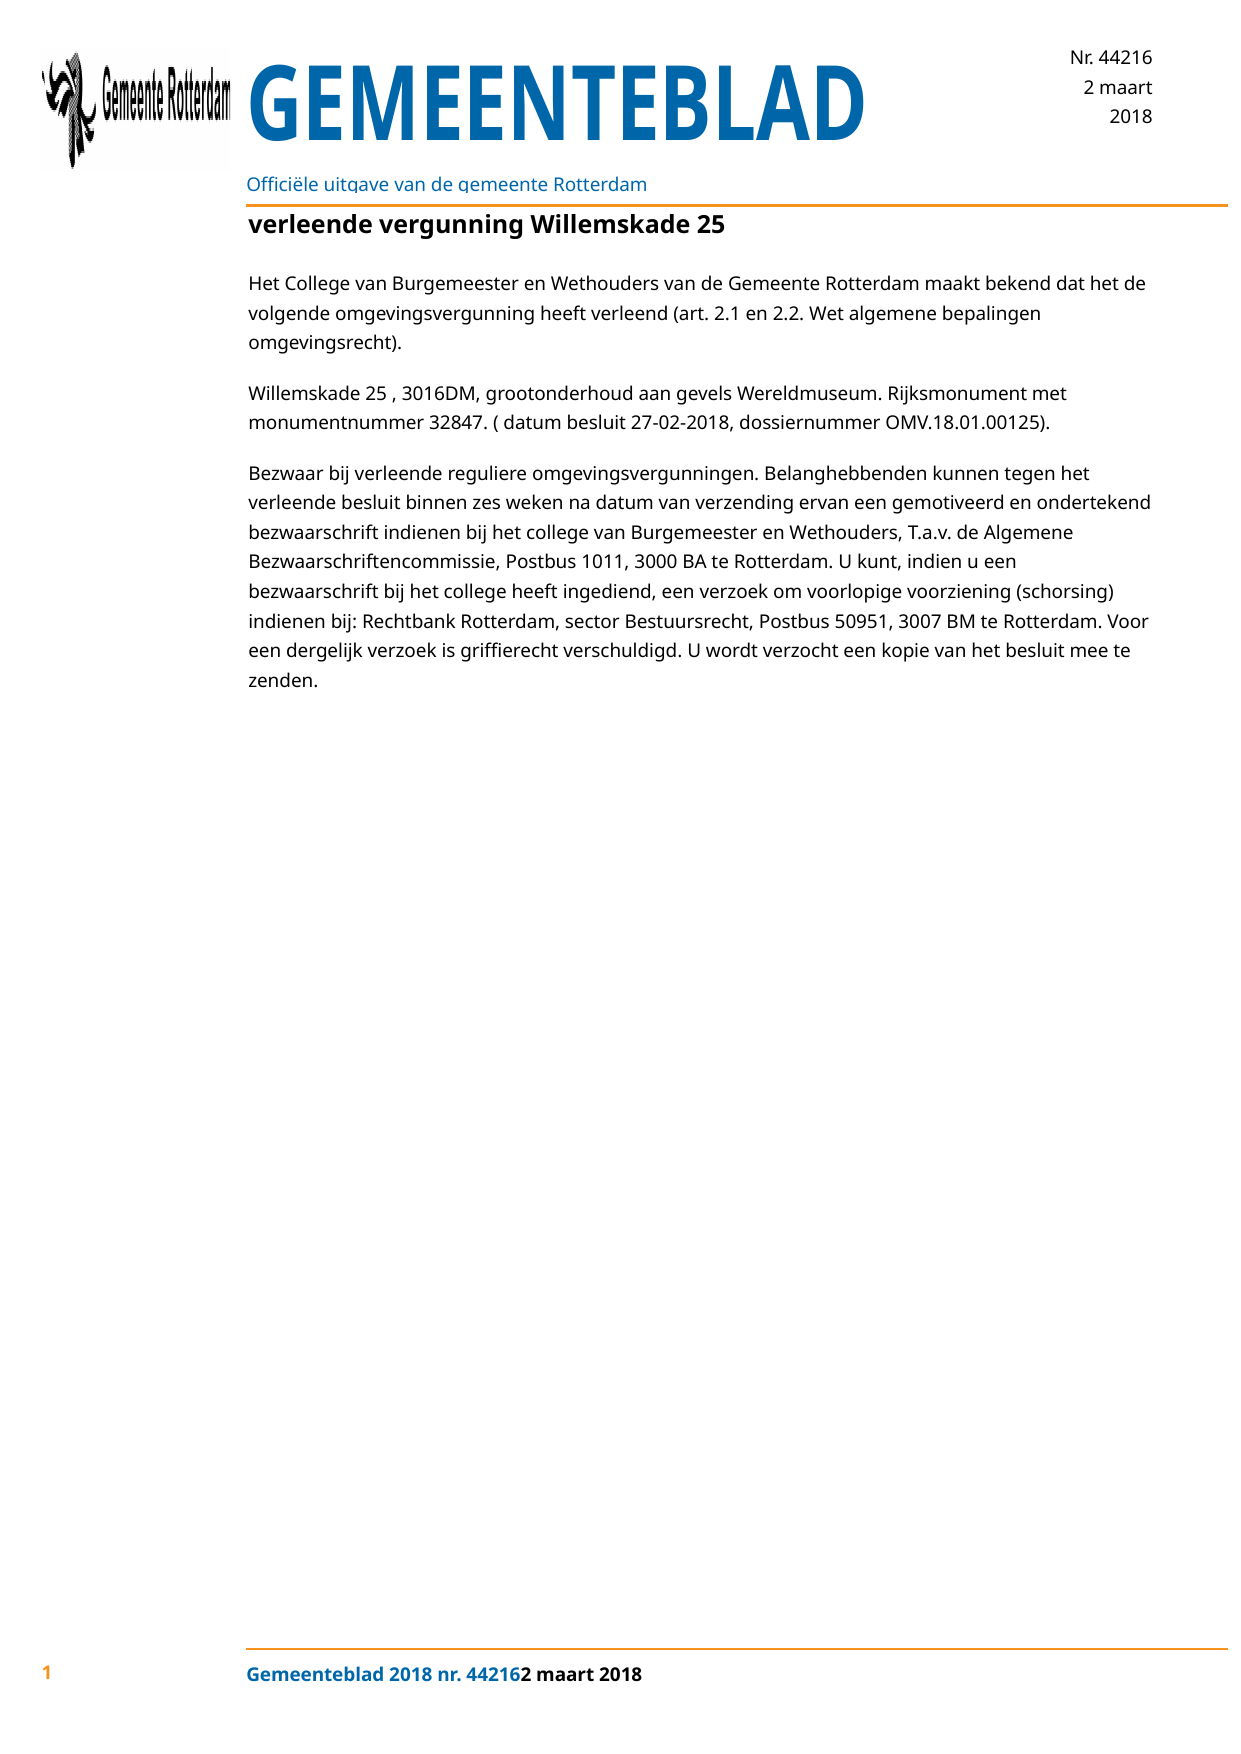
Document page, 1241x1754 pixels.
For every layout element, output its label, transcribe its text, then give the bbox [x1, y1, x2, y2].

text Bezwaar bij verleende reguliere omgevingsvergunningen. Belanghebbenden kunnen tegen het verleende besluit binnen zes weken na datum van verzending ervan een gemotiveerd en ondertekend bezwaarschrift indienen bij het college van Burgemeester en Wethouders, T.a.v. de Algemene Bezwaarschriftencommissie, Postbus 1011, 3000 BA te Rotterdam. U kunt, indien u een bezwaarschrift bij het college heeft ingediend, een verzoek om voorlopige voorziening (schorsing) indienen bij: Rechtbank Rotterdam, sector Bestuursrecht, Postbus 50951, 3007 BM te Rotterdam. Voor een dergelijk verzoek is griffierecht verschuldigd. U wordt verzocht een kopie van het besluit mee te zenden. [248, 460, 1152, 693]
text verleende vergunning Willemskade 25 [248, 207, 1152, 241]
picture [41, 47, 231, 172]
text Het College van Burgemeester en Wethouders van de Gemeente Rotterdam maakt bekend dat het de volgende omgevingsvergunning heeft verleend (art. 2.1 en 2.2. Wet algemene bepalingen omgevingsrecht). [248, 270, 1152, 355]
text Willemskade 25 , 3016DM, grootonderhoud aan gevels Wereldmuseum. Rijksmonument met monumentnummer 32847. ( datum besluit 27-02-2018, dossiernummer OMV.18.01.00125). [248, 380, 1152, 435]
